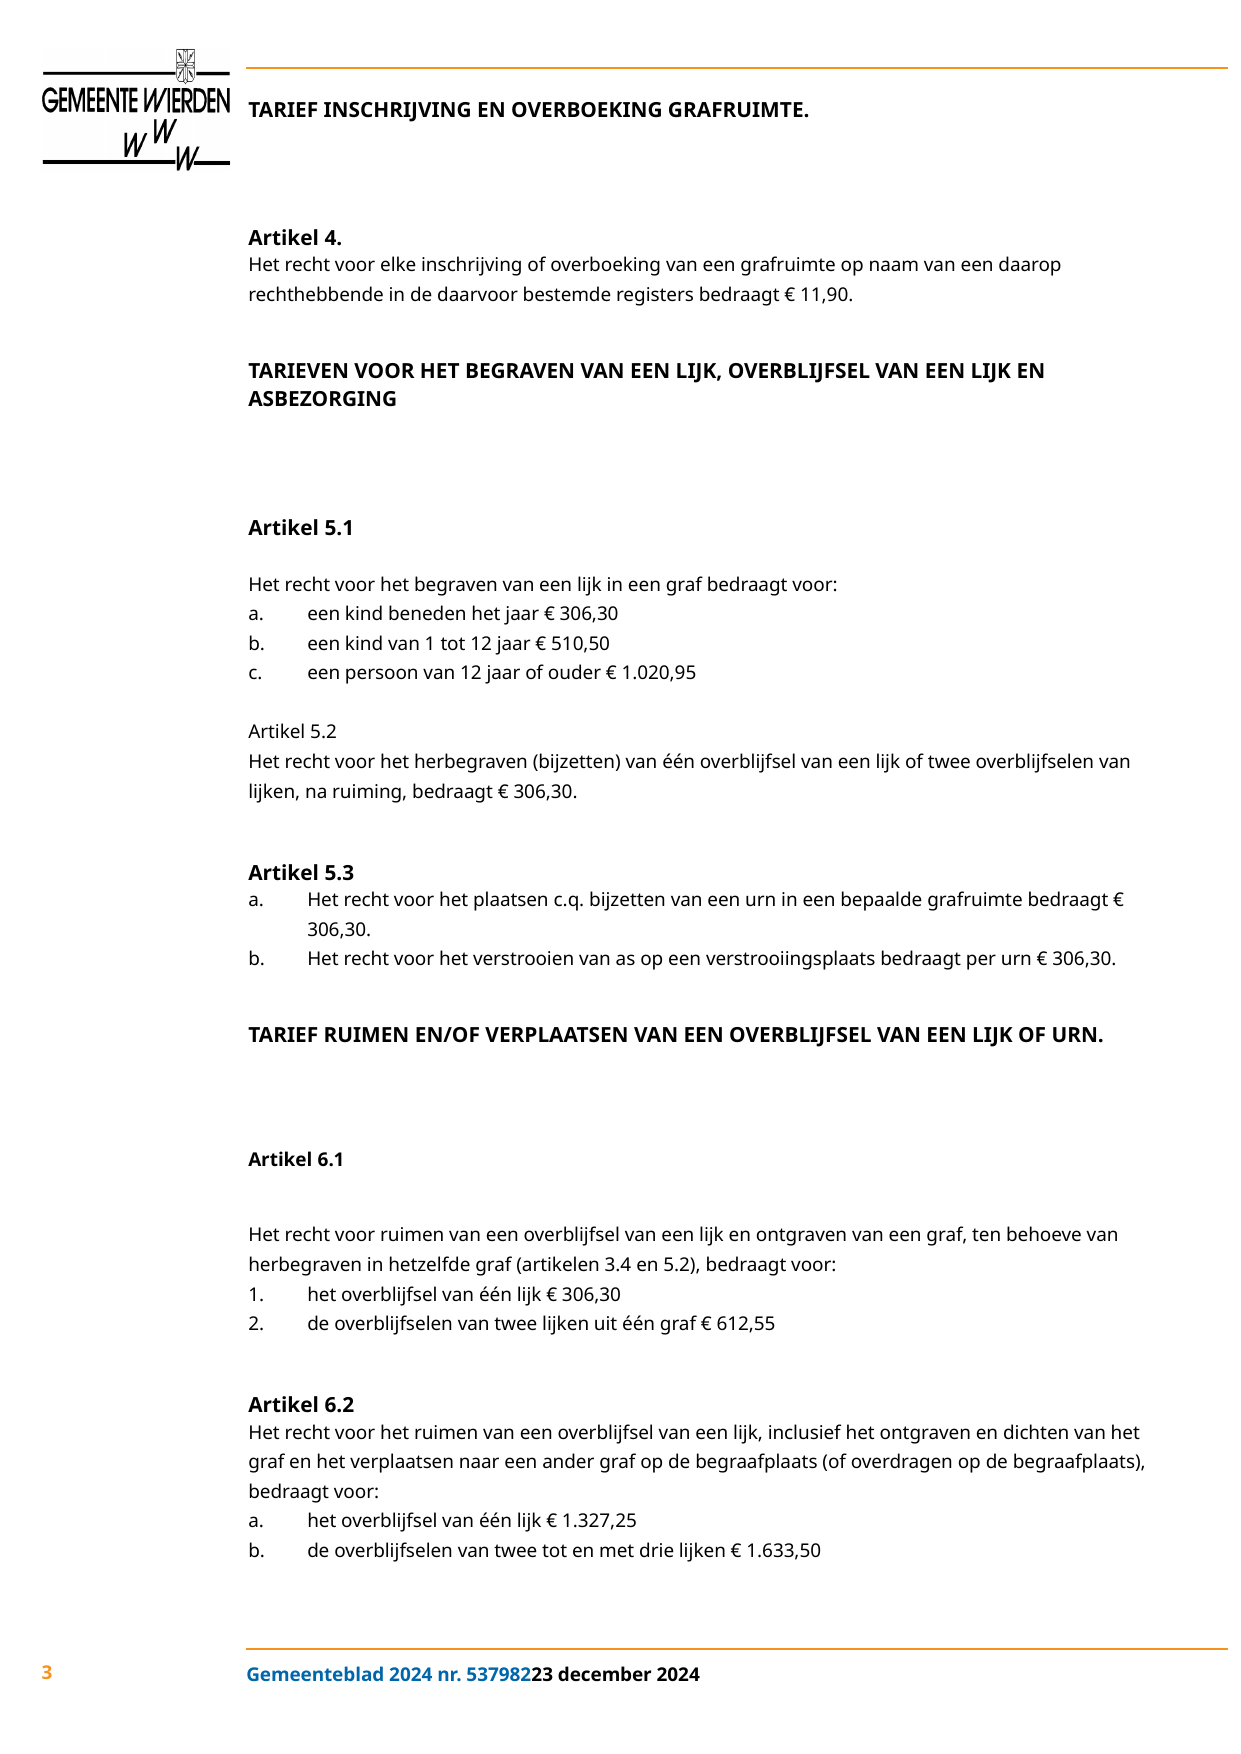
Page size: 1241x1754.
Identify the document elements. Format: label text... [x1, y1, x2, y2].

text Artikel 4. [248, 223, 1152, 251]
text Het recht voor het ruimen van een overblijfsel van een lijk, inclusief het ontgraven en dichten van het graf en het verplaatsen naar een ander graf op de begraafplaats (of overdragen op de begraafplaats), bedraagt voor: [248, 1419, 1152, 1504]
text Artikel 6.1 [248, 1144, 1152, 1172]
list het overblijfsel van één lijk € 306,30 [248, 1281, 1152, 1307]
text Artikel 5.3 [248, 858, 1152, 886]
list een kind beneden het jaar € 306,30 [248, 600, 1152, 626]
list een persoon van 12 jaar of ouder € 1.020,95 [248, 659, 1152, 685]
text Het recht voor elke inschrijving of overboeking van een grafruimte op naam van een daarop rechthebbende in de daarvoor bestemde registers bedraagt € 11,90. [248, 251, 1152, 307]
list het overblijfsel van één lijk € 1.327,25 [248, 1508, 1152, 1533]
text Artikel 5.1 [248, 513, 1152, 541]
list de overblijfselen van twee tot en met drie lijken € 1.633,50 [248, 1537, 1152, 1563]
list de overblijfselen van twee lijken uit één graf € 612,55 [248, 1310, 1152, 1336]
text Artikel 6.2 [248, 1390, 1152, 1419]
list Het recht voor het plaatsen c.q. bijzetten van een urn in een bepaalde grafruimte bedraagt € 306,30. [248, 886, 1152, 942]
text TARIEVEN VOOR HET BEGRAVEN VAN EEN LIJK, OVERBLIJFSEL VAN EEN LIJK EN ASBEZORGING [248, 356, 1152, 413]
list Het recht voor het verstrooien van as op een verstrooiingsplaats bedraagt per urn € 306,30. [248, 945, 1152, 971]
text Het recht voor ruimen van een overblijfsel van een lijk en ontgraven van een graf, ten behoeve van herbegraven in hetzelfde graf (artikelen 3.4 en 5.2), bedraagt voor: [248, 1222, 1152, 1277]
picture [41, 47, 231, 172]
text Het recht voor het begraven van een lijk in een graf bedraagt voor: [248, 571, 1152, 596]
text Artikel 5.2 [248, 719, 1152, 744]
text TARIEF INSCHRIJVING EN OVERBOEKING GRAFRUIMTE. [248, 95, 1152, 123]
list een kind van 1 tot 12 jaar € 510,50 [248, 630, 1152, 656]
text Het recht voor het herbegraven (bijzetten) van één overblijfsel van een lijk of twee overblijfselen van lijken, na ruiming, bedraagt € 306,30. [248, 748, 1152, 803]
text TARIEF RUIMEN EN/OF VERPLAATSEN VAN EEN OVERBLIJFSEL VAN EEN LIJK OF URN. [248, 1021, 1152, 1049]
